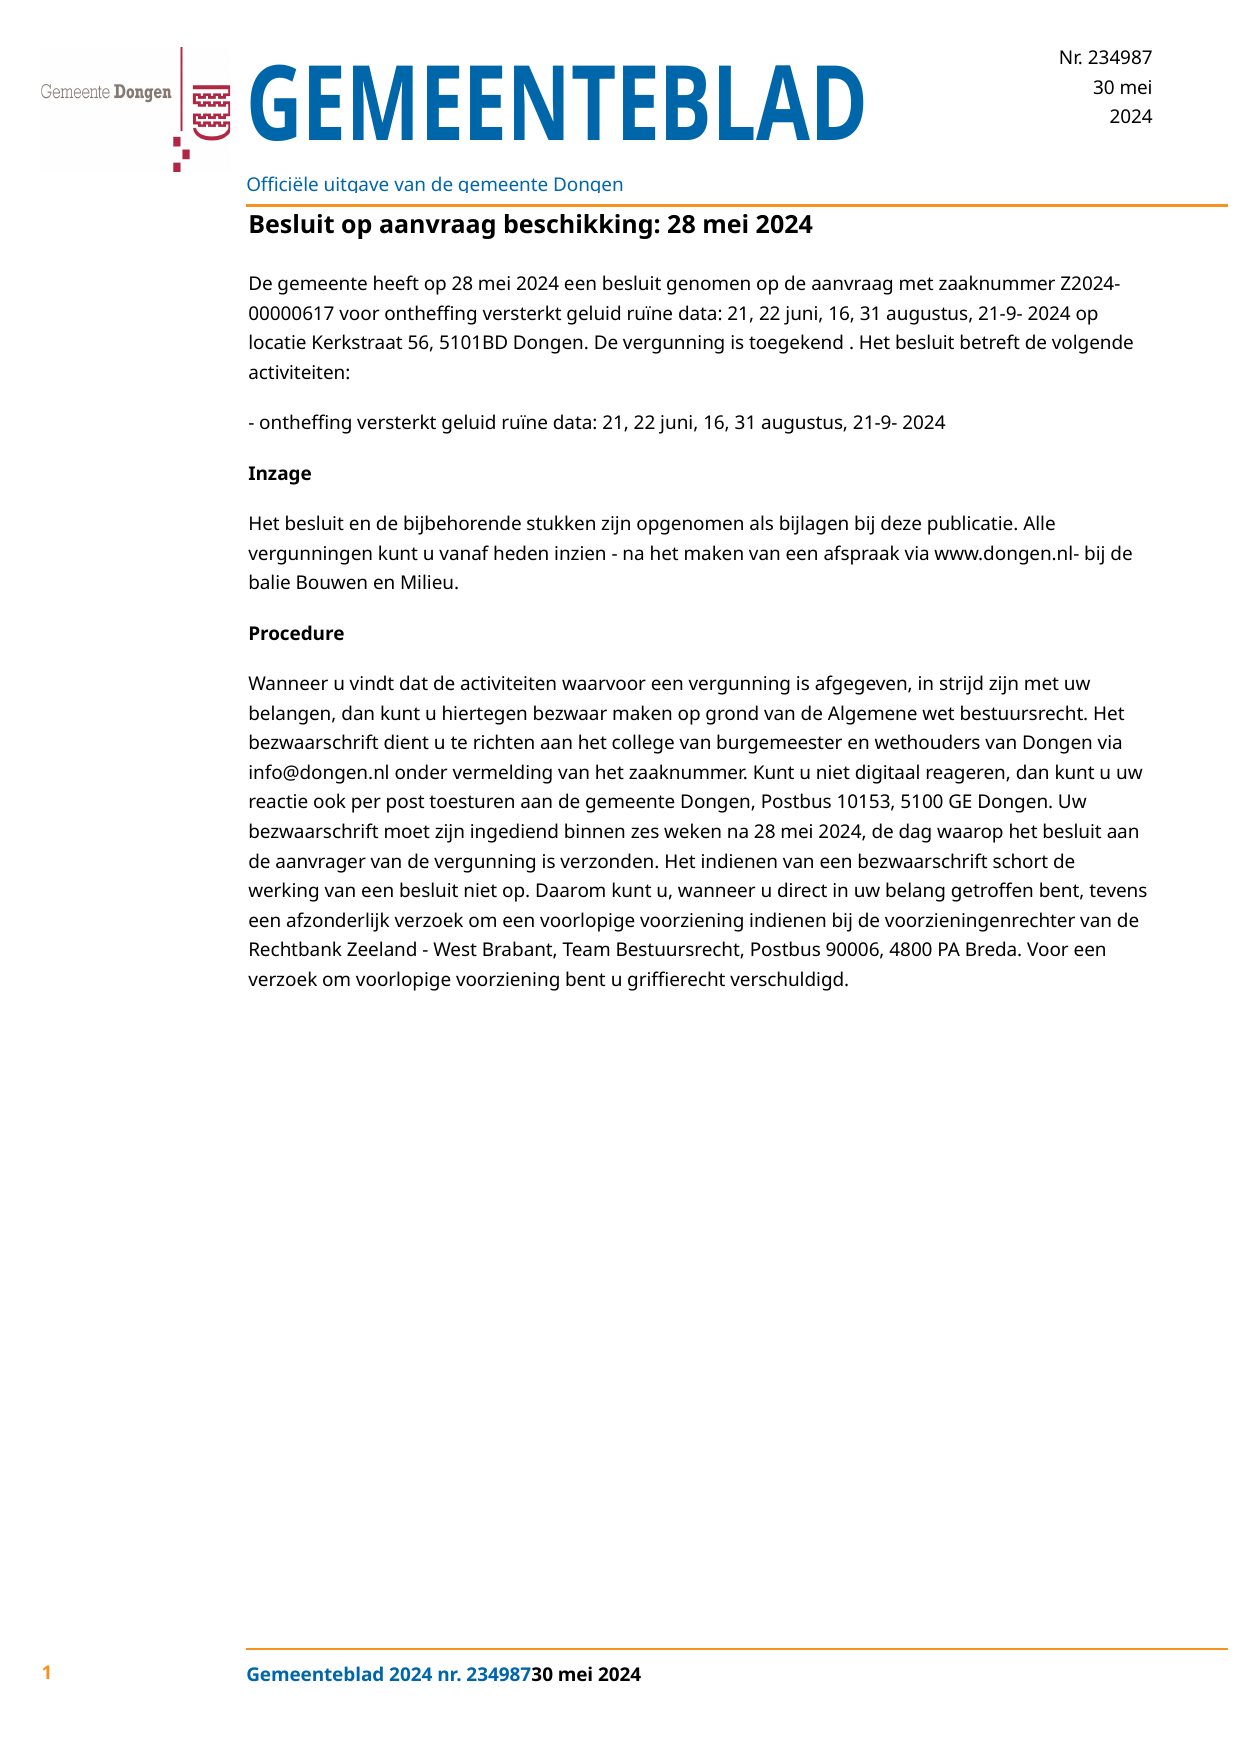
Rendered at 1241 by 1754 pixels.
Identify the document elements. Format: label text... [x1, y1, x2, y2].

text Inzage [248, 460, 1152, 486]
text Wanneer u vindt dat de activiteiten waarvoor een vergunning is afgegeven, in strijd zijn met uw belangen, dan kunt u hiertegen bezwaar maken op grond van de Algemene wet bestuursrecht. Het bezwaarschrift dient u te richten aan het college van burgemeester en wethouders van Dongen via info@dongen.nl onder vermelding van het zaaknummer. Kunt u niet digitaal reageren, dan kunt u uw reactie ook per post toesturen aan de gemeente Dongen, Postbus 10153, 5100 GE Dongen. Uw bezwaarschrift moet zijn ingediend binnen zes weken na 28 mei 2024, de dag waarop het besluit aan de aanvrager van de vergunning is verzonden. Het indienen van een bezwaarschrift schort de werking van een besluit niet op. Daarom kunt u, wanneer u direct in uw belang getroffen bent, tevens een afzonderlijk verzoek om een voorlopige voorziening indienen bij de voorzieningenrechter van de Rechtbank Zeeland - West Brabant, Team Bestuursrecht, Postbus 90006, 4800 PA Breda. Voor een verzoek om voorlopige voorziening bent u griffierecht verschuldigd. [248, 670, 1152, 992]
text De gemeente heeft op 28 mei 2024 een besluit genomen op de aanvraag met zaaknummer Z2024-00000617 voor ontheffing versterkt geluid ruïne data: 21, 22 juni, 16, 31 augustus, 21-9- 2024 op locatie Kerkstraat 56, 5101BD Dongen. De vergunning is toegekend . Het besluit betreft de volgende activiteiten: [248, 270, 1152, 385]
picture [41, 47, 231, 172]
text Het besluit en de bijbehorende stukken zijn opgenomen als bijlagen bij deze publicatie. Alle vergunningen kunt u vanaf heden inzien - na het maken van een afspraak via www.dongen.nl- bij de balie Bouwen en Milieu. [248, 510, 1152, 595]
text Besluit op aanvraag beschikking: 28 mei 2024 [248, 207, 1152, 241]
text - ontheffing versterkt geluid ruïne data: 21, 22 juni, 16, 31 augustus, 21-9- 2024 [248, 409, 1152, 435]
text Procedure [248, 620, 1152, 646]
